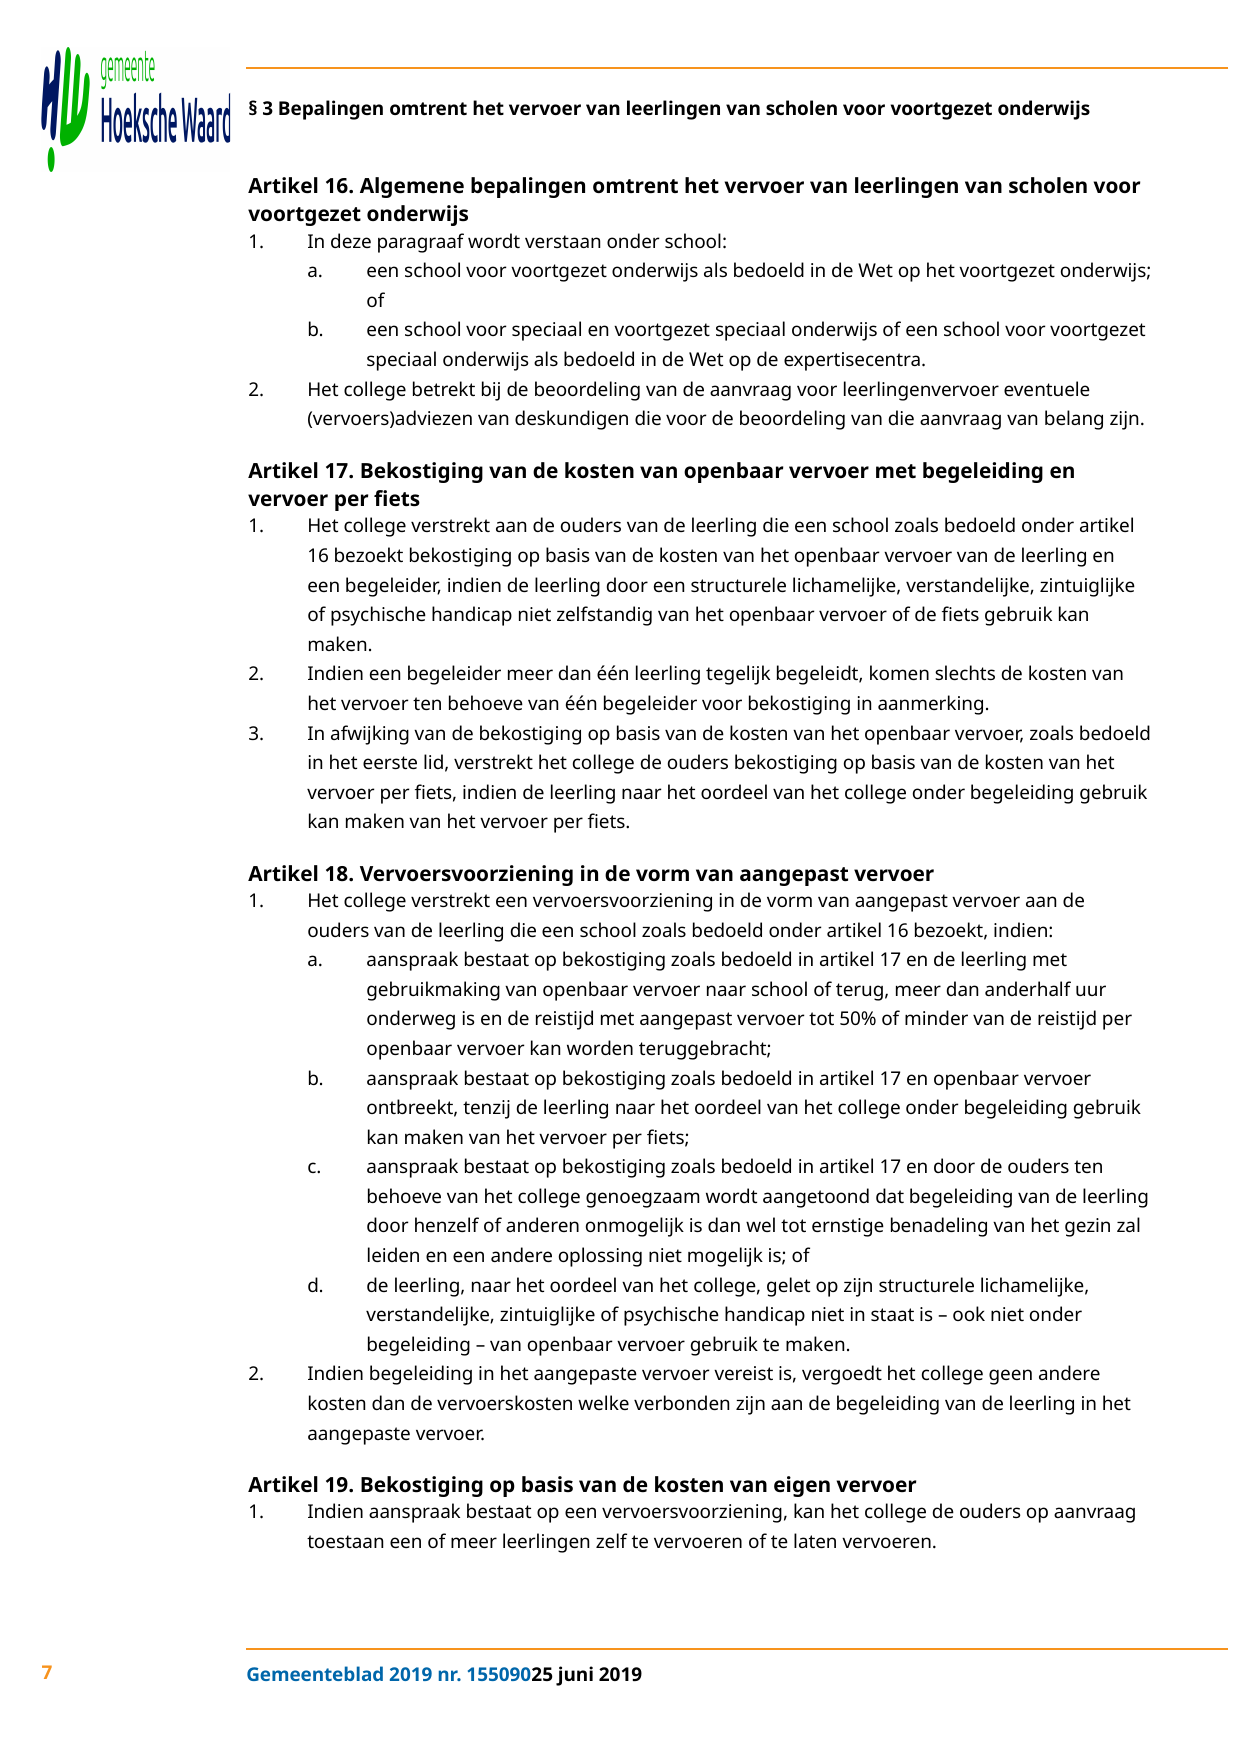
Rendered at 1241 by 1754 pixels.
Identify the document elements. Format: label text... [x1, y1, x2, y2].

list aanspraak bestaat op bekostiging zoals bedoeld in artikel 17 en de leerling met gebruikmaking van openbaar vervoer naar school of terug, meer dan anderhalf uur onderweg is en de reistijd met aangepast vervoer tot 50% of minder van de reistijd per openbaar vervoer kan worden teruggebracht; [307, 946, 1152, 1061]
list een school voor voortgezet onderwijs als bedoeld in de Wet op het voortgezet onderwijs; of [307, 257, 1152, 313]
list In deze paragraaf wordt verstaan onder school: [248, 228, 1152, 253]
list Het college verstrekt aan de ouders van de leerling die een school zoals bedoeld onder artikel 16 bezoekt bekostiging op basis van de kosten van het openbaar vervoer van de leerling en een begeleider, indien de leerling door een structurele lichamelijke, verstandelijke, zintuiglijke of psychische handicap niet zelfstandig van het openbaar vervoer of de fiets gebruik kan maken. [248, 513, 1152, 657]
text Artikel 17. Bekostiging van de kosten van openbaar vervoer met begeleiding en vervoer per fiets [248, 456, 1152, 513]
list aanspraak bestaat op bekostiging zoals bedoeld in artikel 17 en openbaar vervoer ontbreekt, tenzij de leerling naar het oordeel van het college onder begeleiding gebruik kan maken van het vervoer per fiets; [307, 1065, 1152, 1150]
list een school voor speciaal en voortgezet speciaal onderwijs of een school voor voortgezet speciaal onderwijs als bedoeld in de Wet op de expertisecentra. [307, 317, 1152, 372]
text Artikel 19. Bekostiging op basis van de kosten van eigen vervoer [248, 1470, 1152, 1499]
text § 3 Bepalingen omtrent het vervoer van leerlingen van scholen voor voortgezet onderwijs [248, 95, 1152, 121]
list Het college betrekt bij de beoordeling van de aanvraag voor leerlingenvervoer eventuele (vervoers)adviezen van deskundigen die voor de beoordeling van die aanvraag van belang zijn. [248, 376, 1152, 431]
list Indien aanspraak bestaat op een vervoersvoorziening, kan het college de ouders op aanvraag toestaan een of meer leerlingen zelf te vervoeren of te laten vervoeren. [248, 1499, 1152, 1554]
list In afwijking van de bekostiging op basis van de kosten van het openbaar vervoer, zoals bedoeld in het eerste lid, verstrekt het college de ouders bekostiging op basis van de kosten van het vervoer per fiets, indien de leerling naar het oordeel van het college onder begeleiding gebruik kan maken van het vervoer per fiets. [248, 720, 1152, 834]
list de leerling, naar het oordeel van het college, gelet op zijn structurele lichamelijke, verstandelijke, zintuiglijke of psychische handicap niet in staat is – ook niet onder begeleiding – van openbaar vervoer gebruik te maken. [307, 1272, 1152, 1357]
list Indien een begeleider meer dan één leerling tegelijk begeleidt, komen slechts de kosten van het vervoer ten behoeve van één begeleider voor bekostiging in aanmerking. [248, 661, 1152, 716]
picture [41, 47, 231, 172]
list Indien begeleiding in het aangepaste vervoer vereist is, vergoedt het college geen andere kosten dan de vervoerskosten welke verbonden zijn aan de begeleiding van de leerling in het aangepaste vervoer. [248, 1361, 1152, 1446]
list aanspraak bestaat op bekostiging zoals bedoeld in artikel 17 en door de ouders ten behoeve van het college genoegzaam wordt aangetoond dat begeleiding van de leerling door henzelf of anderen onmogelijk is dan wel tot ernstige benadeling van het gezin zal leiden en een andere oplossing niet mogelijk is; of [307, 1153, 1152, 1268]
text Artikel 16. Algemene bepalingen omtrent het vervoer van leerlingen van scholen voor voortgezet onderwijs [248, 171, 1152, 228]
text Artikel 18. Vervoersvoorziening in de vorm van aangepast vervoer [248, 859, 1152, 887]
list Het college verstrekt een vervoersvoorziening in de vorm van aangepast vervoer aan de ouders van de leerling die een school zoals bedoeld onder artikel 16 bezoekt, indien: [248, 887, 1152, 943]
